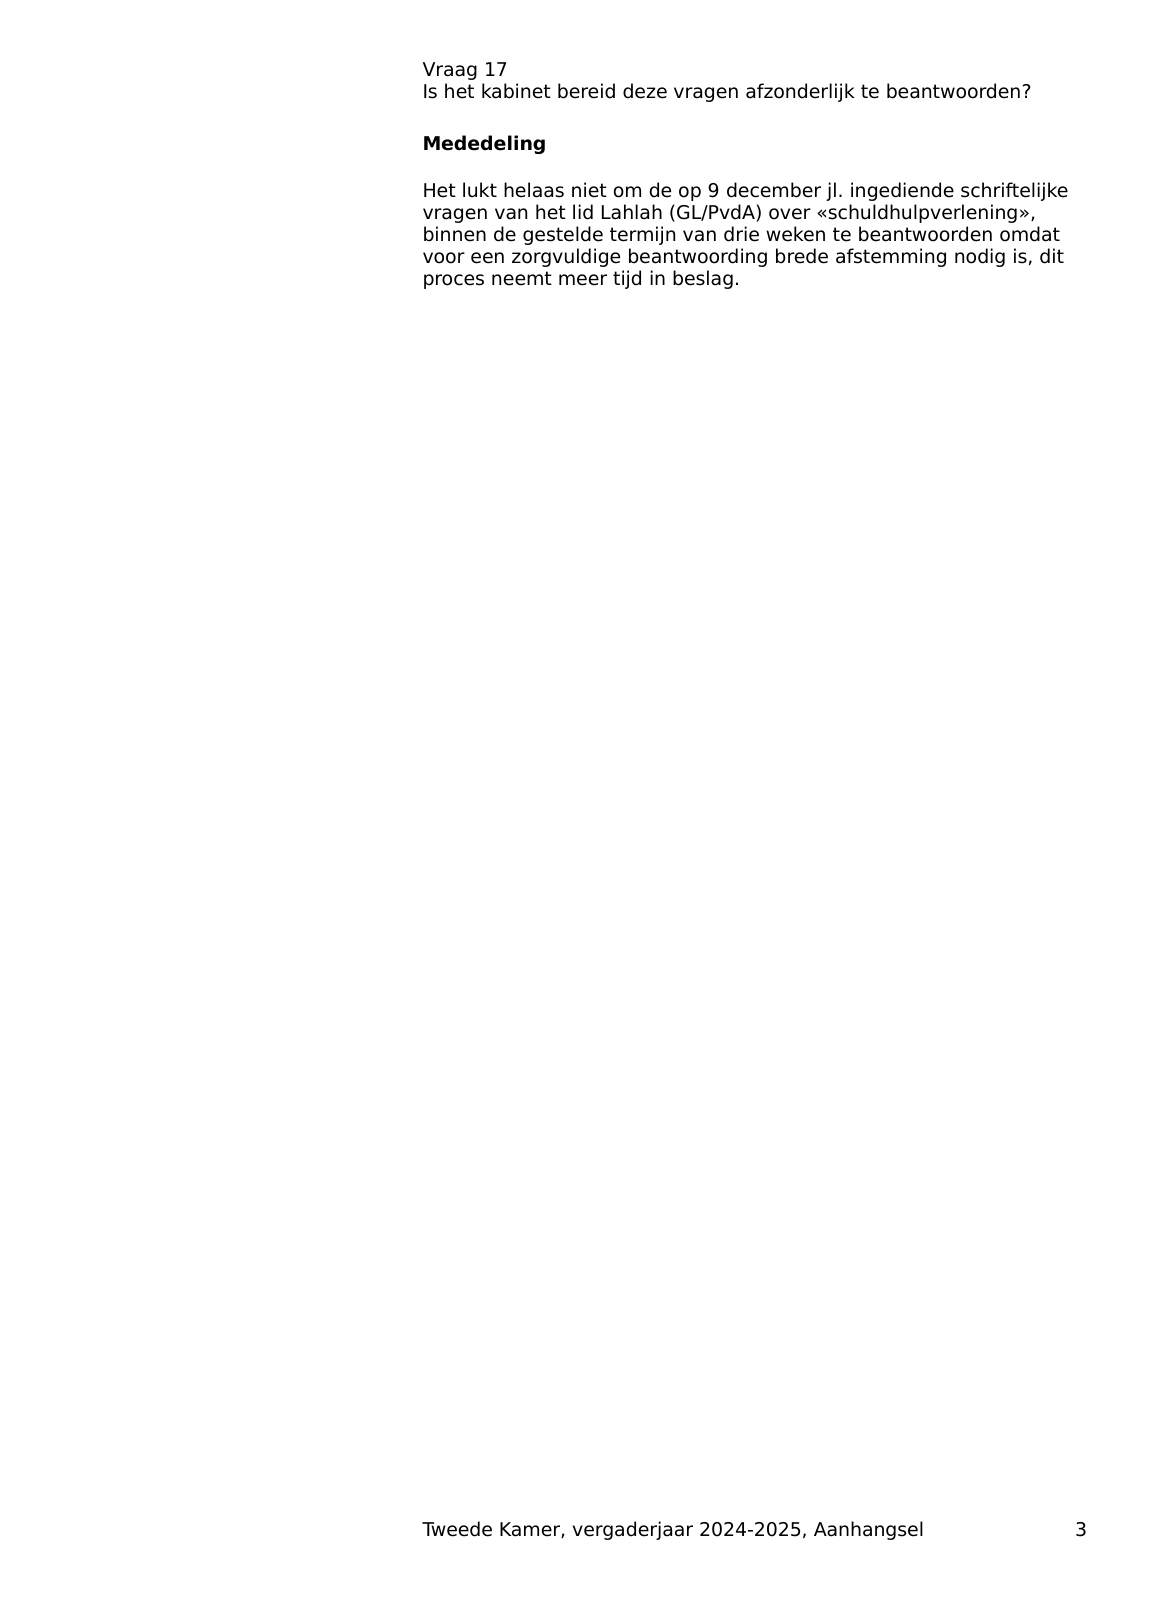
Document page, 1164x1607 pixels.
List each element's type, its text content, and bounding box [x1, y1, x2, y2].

text Vraag 17 [422, 59, 1087, 81]
text Is het kabinet bereid deze vragen afzonderlijk te beantwoorden? [422, 81, 1087, 103]
subtitle Mededeling [422, 133, 1087, 155]
text Het lukt helaas niet om de op 9 december jl. ingediende schriftelijke vragen van het lid Lahlah (GL/PvdA) over «schuldhulpverlening», binnen de gestelde termijn van drie weken te beantwoorden omdat voor een zorgvuldige beantwoording brede afstemming nodig is, dit proces neemt meer tijd in beslag. [422, 180, 1087, 290]
